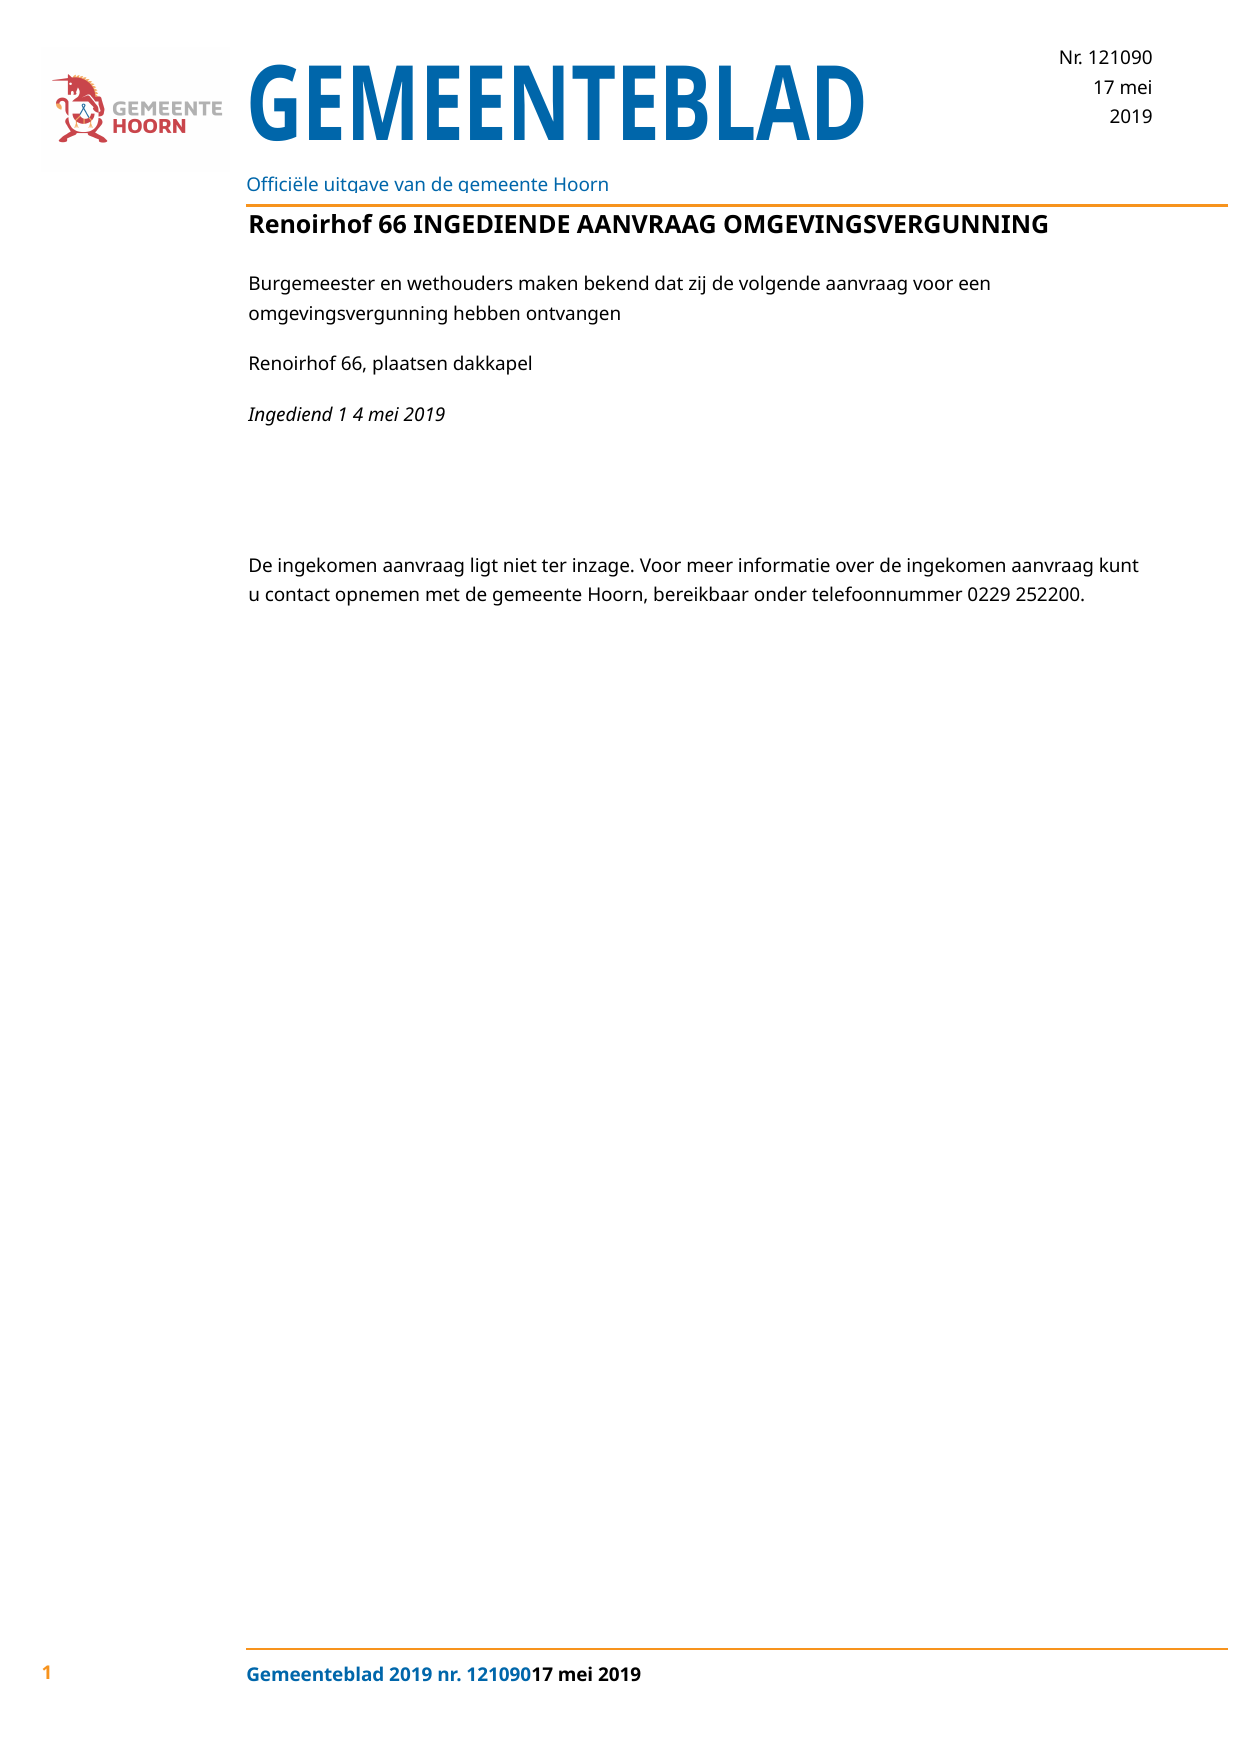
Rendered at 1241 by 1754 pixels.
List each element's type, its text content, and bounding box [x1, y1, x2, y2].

text Renoirhof 66 INGEDIENDE AANVRAAG OMGEVINGSVERGUNNING [248, 207, 1152, 241]
picture [41, 47, 231, 172]
text De ingekomen aanvraag ligt niet ter inzage. Voor meer informatie over de ingekomen aanvraag kunt u contact opnemen met de gemeente Hoorn, bereikbaar onder telefoonnummer 0229 252200. [248, 552, 1152, 607]
text Burgemeester en wethouders maken bekend dat zij de volgende aanvraag voor een omgevingsvergunning hebben ontvangen [248, 270, 1152, 326]
text Renoirhof 66, plaatsen dakkapel [248, 350, 1152, 376]
text Ingediend 1 4 mei 2019 [248, 401, 1152, 426]
